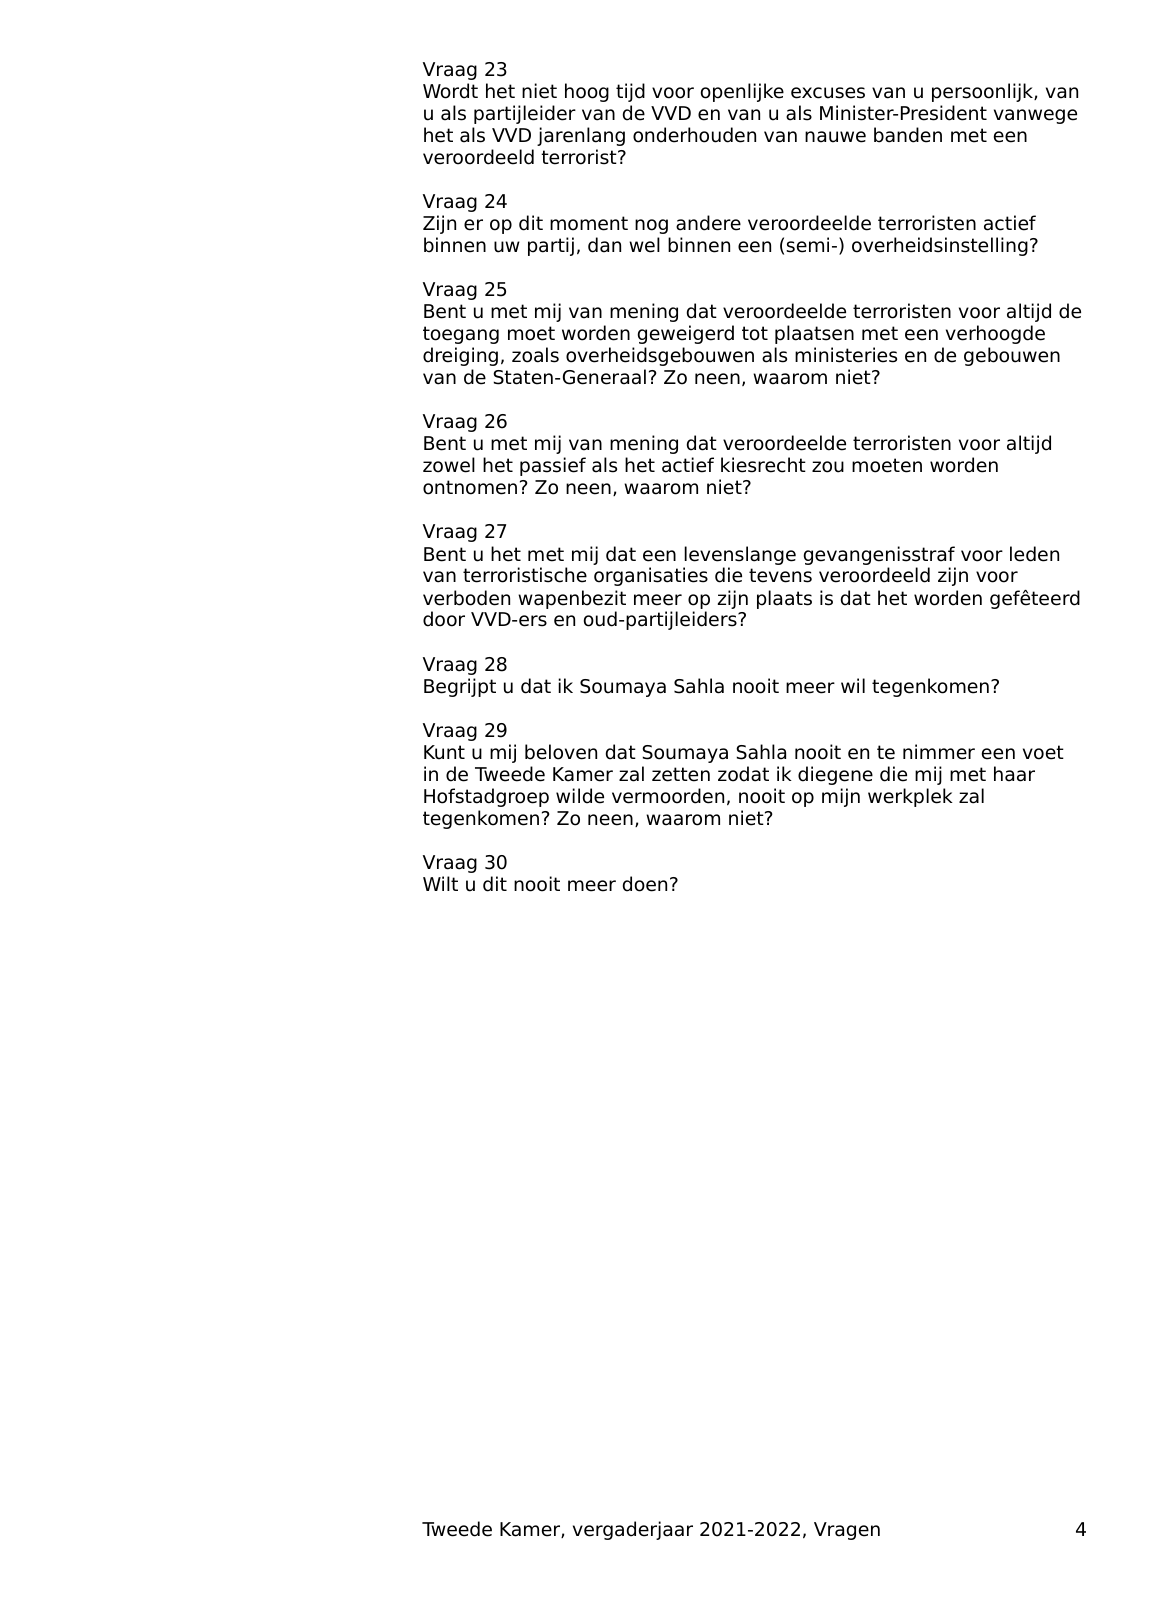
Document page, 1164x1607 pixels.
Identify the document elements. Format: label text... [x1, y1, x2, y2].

text Vraag 30 [422, 852, 1087, 874]
text Kunt u mij beloven dat Soumaya Sahla nooit en te nimmer een voet in de Tweede Kamer zal zetten zodat ik diegene die mij met haar Hofstadgroep wilde vermoorden, nooit op mijn werkplek zal tegenkomen? Zo neen, waarom niet? [422, 742, 1087, 829]
text Vraag 27 [422, 521, 1087, 543]
text Bent u het met mij dat een levenslange gevangenisstraf voor leden van terroristische organisaties die tevens veroordeeld zijn voor verboden wapenbezit meer op zijn plaats is dat het worden gefêteerd door VVD-ers en oud-partijleiders? [422, 543, 1087, 631]
text Wordt het niet hoog tijd voor openlijke excuses van u persoonlijk, van u als partijleider van de VVD en van u als Minister-President vanwege het als VVD jarenlang onderhouden van nauwe banden met een veroordeeld terrorist? [422, 81, 1087, 169]
text Begrijpt u dat ik Soumaya Sahla nooit meer wil tegenkomen? [422, 676, 1087, 697]
text Vraag 29 [422, 720, 1087, 742]
text Zijn er op dit moment nog andere veroordeelde terroristen actief binnen uw partij, dan wel binnen een (semi-) overheidsinstelling? [422, 213, 1087, 257]
text Vraag 28 [422, 653, 1087, 676]
text Bent u met mij van mening dat veroordeelde terroristen voor altijd de toegang moet worden geweigerd tot plaatsen met een verhoogde dreiging, zoals overheidsgebouwen als ministeries en de gebouwen van de Staten-Generaal? Zo neen, waarom niet? [422, 301, 1087, 389]
text Wilt u dit nooit meer doen? [422, 874, 1087, 896]
text Vraag 26 [422, 411, 1087, 433]
text Vraag 24 [422, 191, 1087, 213]
text Vraag 23 [422, 59, 1087, 81]
text Bent u met mij van mening dat veroordeelde terroristen voor altijd zowel het passief als het actief kiesrecht zou moeten worden ontnomen? Zo neen, waarom niet? [422, 433, 1087, 499]
text Vraag 25 [422, 279, 1087, 301]
